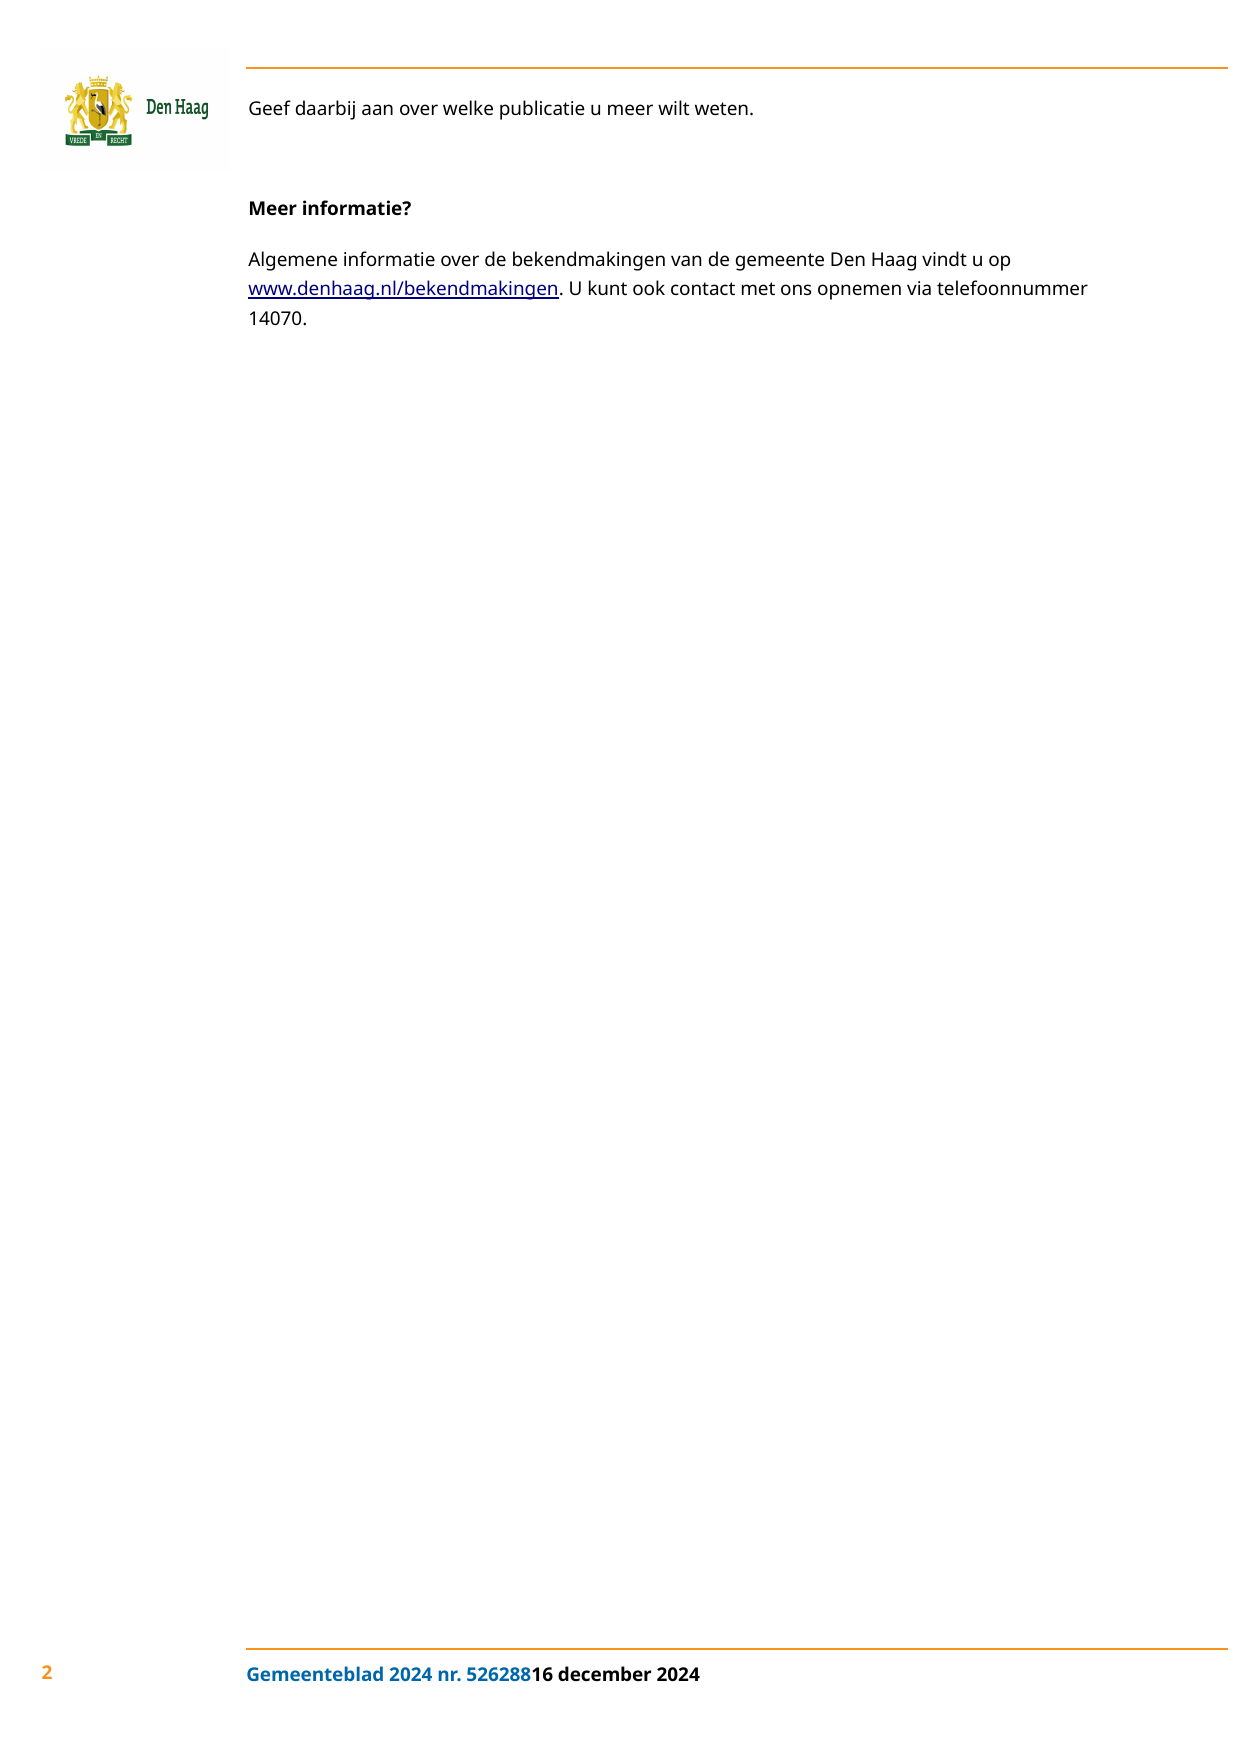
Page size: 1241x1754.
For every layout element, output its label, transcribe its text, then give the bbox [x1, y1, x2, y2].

picture [41, 47, 231, 172]
text Geef daarbij aan over welke publicatie u meer wilt weten. [248, 95, 1152, 121]
text Algemene informatie over de bekendmakingen van de gemeente Den Haag vindt u op www.denhaag.nl/bekendmakingen. U kunt ook contact met ons opnemen via telefoonnummer 14070. [248, 246, 1152, 331]
text Meer informatie? [248, 196, 1152, 221]
